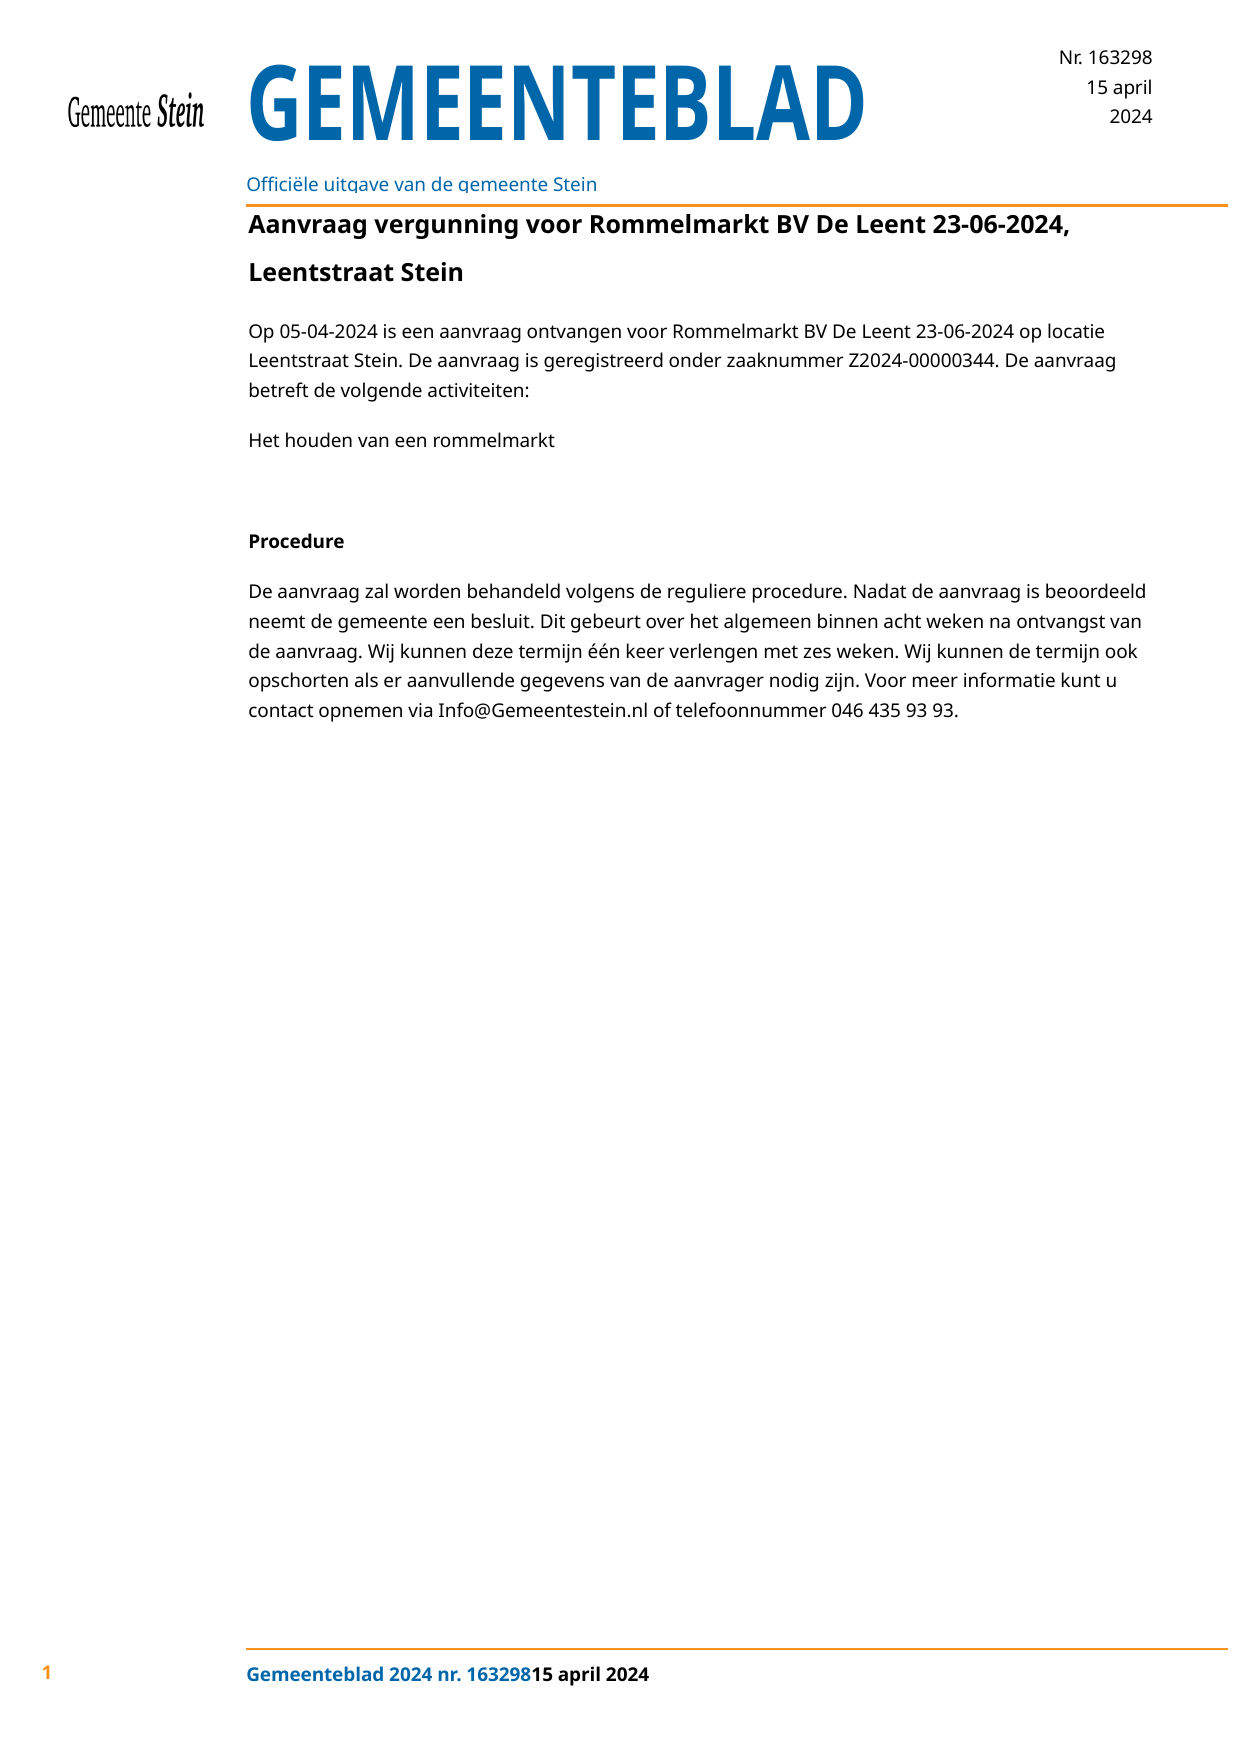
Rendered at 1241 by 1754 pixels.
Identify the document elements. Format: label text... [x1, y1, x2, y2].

text Op 05-04-2024 is een aanvraag ontvangen voor Rommelmarkt BV De Leent 23-06-2024 op locatie Leentstraat Stein. De aanvraag is geregistreerd onder zaaknummer Z2024-00000344. De aanvraag betreft de volgende activiteiten: [248, 318, 1152, 403]
text Aanvraag vergunning voor Rommelmarkt BV De Leent 23-06-2024, Leentstraat Stein [248, 207, 1152, 288]
text De aanvraag zal worden behandeld volgens de reguliere procedure. Nadat de aanvraag is beoordeeld neemt de gemeente een besluit. Dit gebeurt over het algemeen binnen acht weken na ontvangst van de aanvraag. Wij kunnen deze termijn één keer verlengen met zes weken. Wij kunnen de termijn ook opschorten als er aanvullende gegevens van de aanvrager nodig zijn. Voor meer informatie kunt u contact opnemen via Info@Gemeentestein.nl of telefoonnummer 046 435 93 93. [248, 579, 1152, 723]
text Het houden van een rommelmarkt [248, 427, 1152, 453]
text Procedure [248, 528, 1152, 554]
picture [41, 47, 231, 172]
